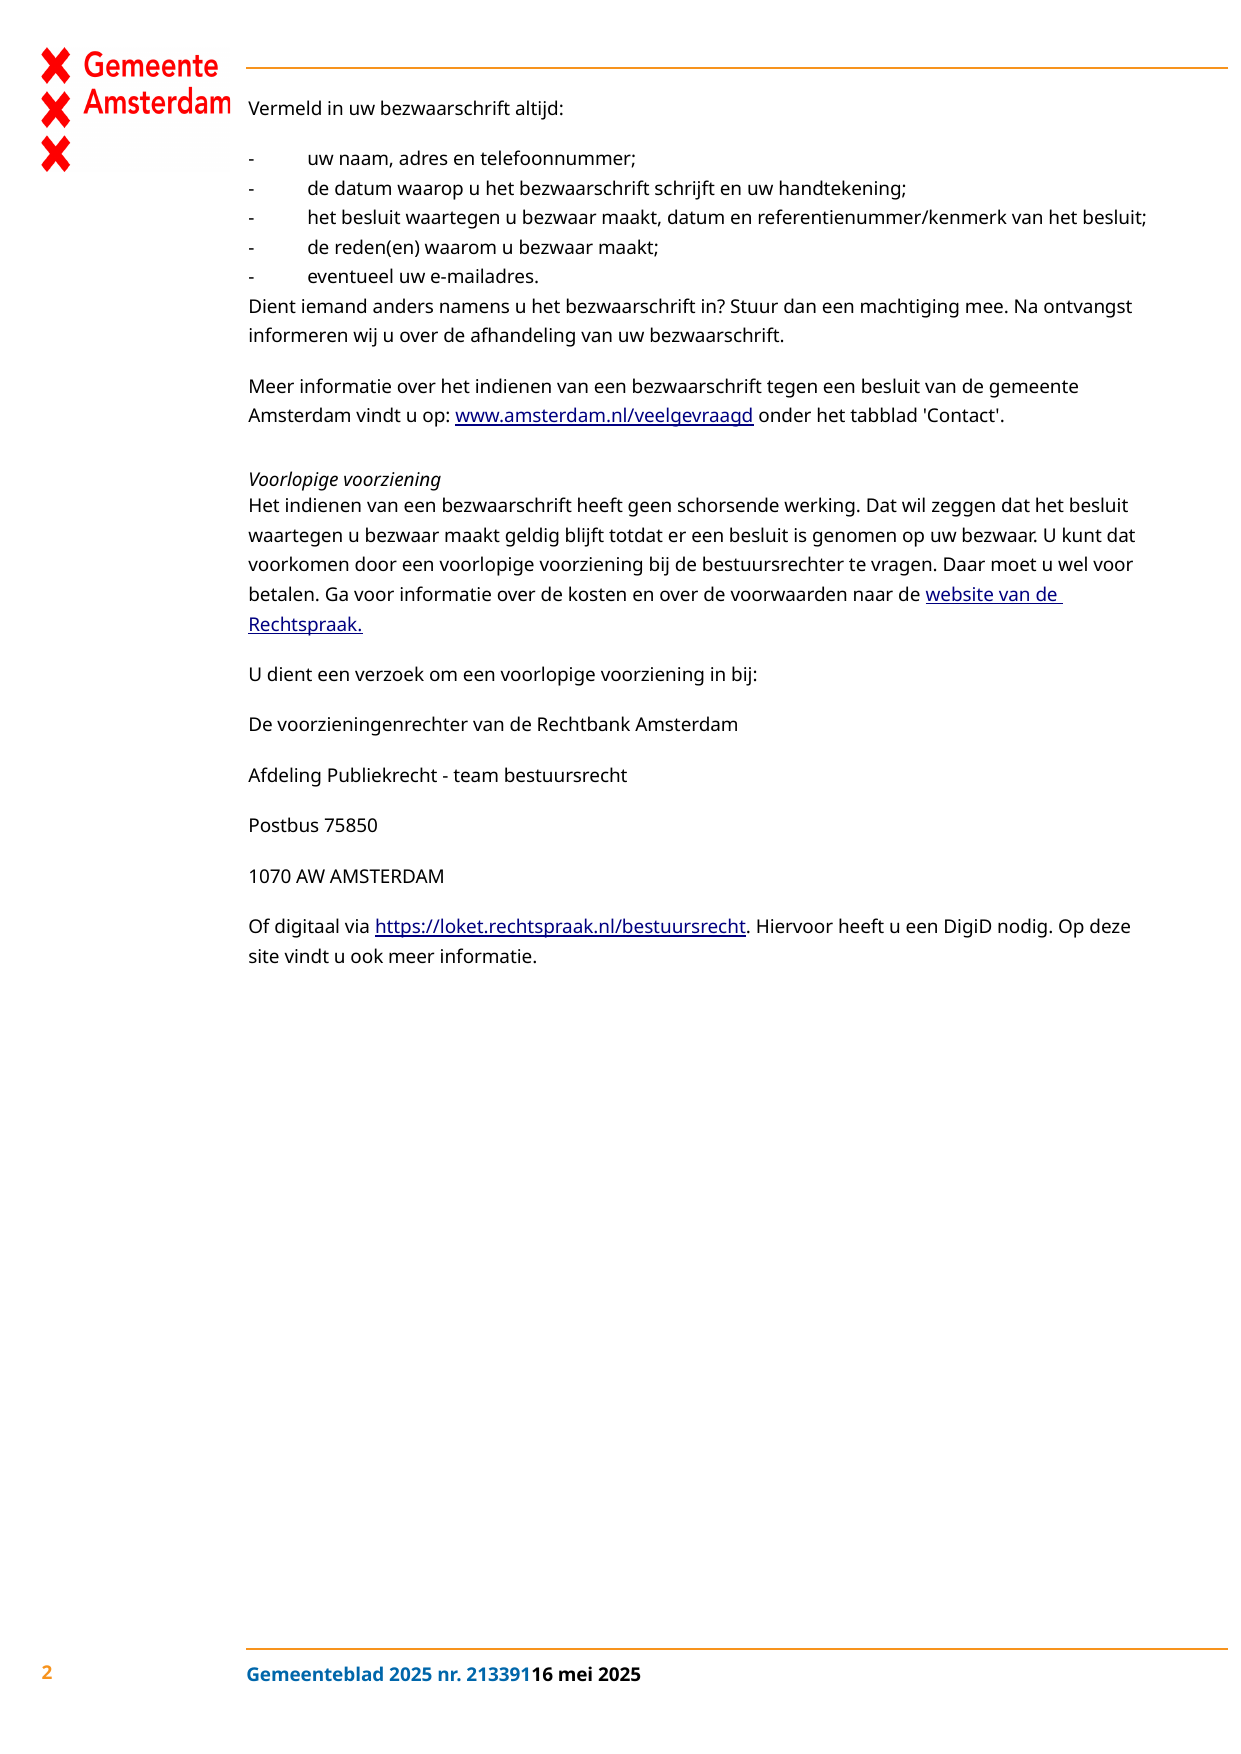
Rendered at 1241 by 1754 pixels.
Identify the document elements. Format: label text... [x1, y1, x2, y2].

text 1070 AW AMSTERDAM [248, 863, 1152, 888]
list uw naam, adres en telefoonnummer; [248, 145, 1152, 171]
text U dient een verzoek om een voorlopige voorziening in bij: [248, 661, 1152, 687]
text Dient iemand anders namens u het bezwaarschrift in? Stuur dan een machtiging mee. Na ontvangst informeren wij u over de afhandeling van uw bezwaarschrift. [248, 293, 1152, 348]
text Meer informatie over het indienen van een bezwaarschrift tegen een besluit van de gemeente Amsterdam vindt u op: www.amsterdam.nl/veelgevraagd onder het tabblad 'Contact'. [248, 373, 1152, 428]
list de reden(en) waarom u bezwaar maakt; [248, 234, 1152, 260]
text Postbus 75850 [248, 812, 1152, 838]
picture [41, 47, 231, 172]
text Voorlopige voorziening [248, 467, 1152, 492]
text Afdeling Publiekrecht - team bestuursrecht [248, 762, 1152, 788]
text Het indienen van een bezwaarschrift heeft geen schorsende werking. Dat wil zeggen dat het besluit waartegen u bezwaar maakt geldig blijft totdat er een besluit is genomen op uw bezwaar. U kunt dat voorkomen door een voorlopige voorziening bij de bestuursrechter te vragen. Daar moet u wel voor betalen. Ga voor informatie over de kosten en over de voorwaarden naar de website van de Rechtspraak. [248, 492, 1152, 636]
list de datum waarop u het bezwaarschrift schrijft en uw handtekening; [248, 175, 1152, 201]
text Of digitaal via https://loket.rechtspraak.nl/bestuursrecht. Hiervoor heeft u een DigiD nodig. Op deze site vindt u ook meer informatie. [248, 913, 1152, 968]
text Vermeld in uw bezwaarschrift altijd: [248, 95, 1152, 121]
list eventueel uw e-mailadres. [248, 263, 1152, 289]
text De voorzieningenrechter van de Rechtbank Amsterdam [248, 712, 1152, 737]
list het besluit waartegen u bezwaar maakt, datum en referentienummer/kenmerk van het besluit; [248, 204, 1152, 230]
